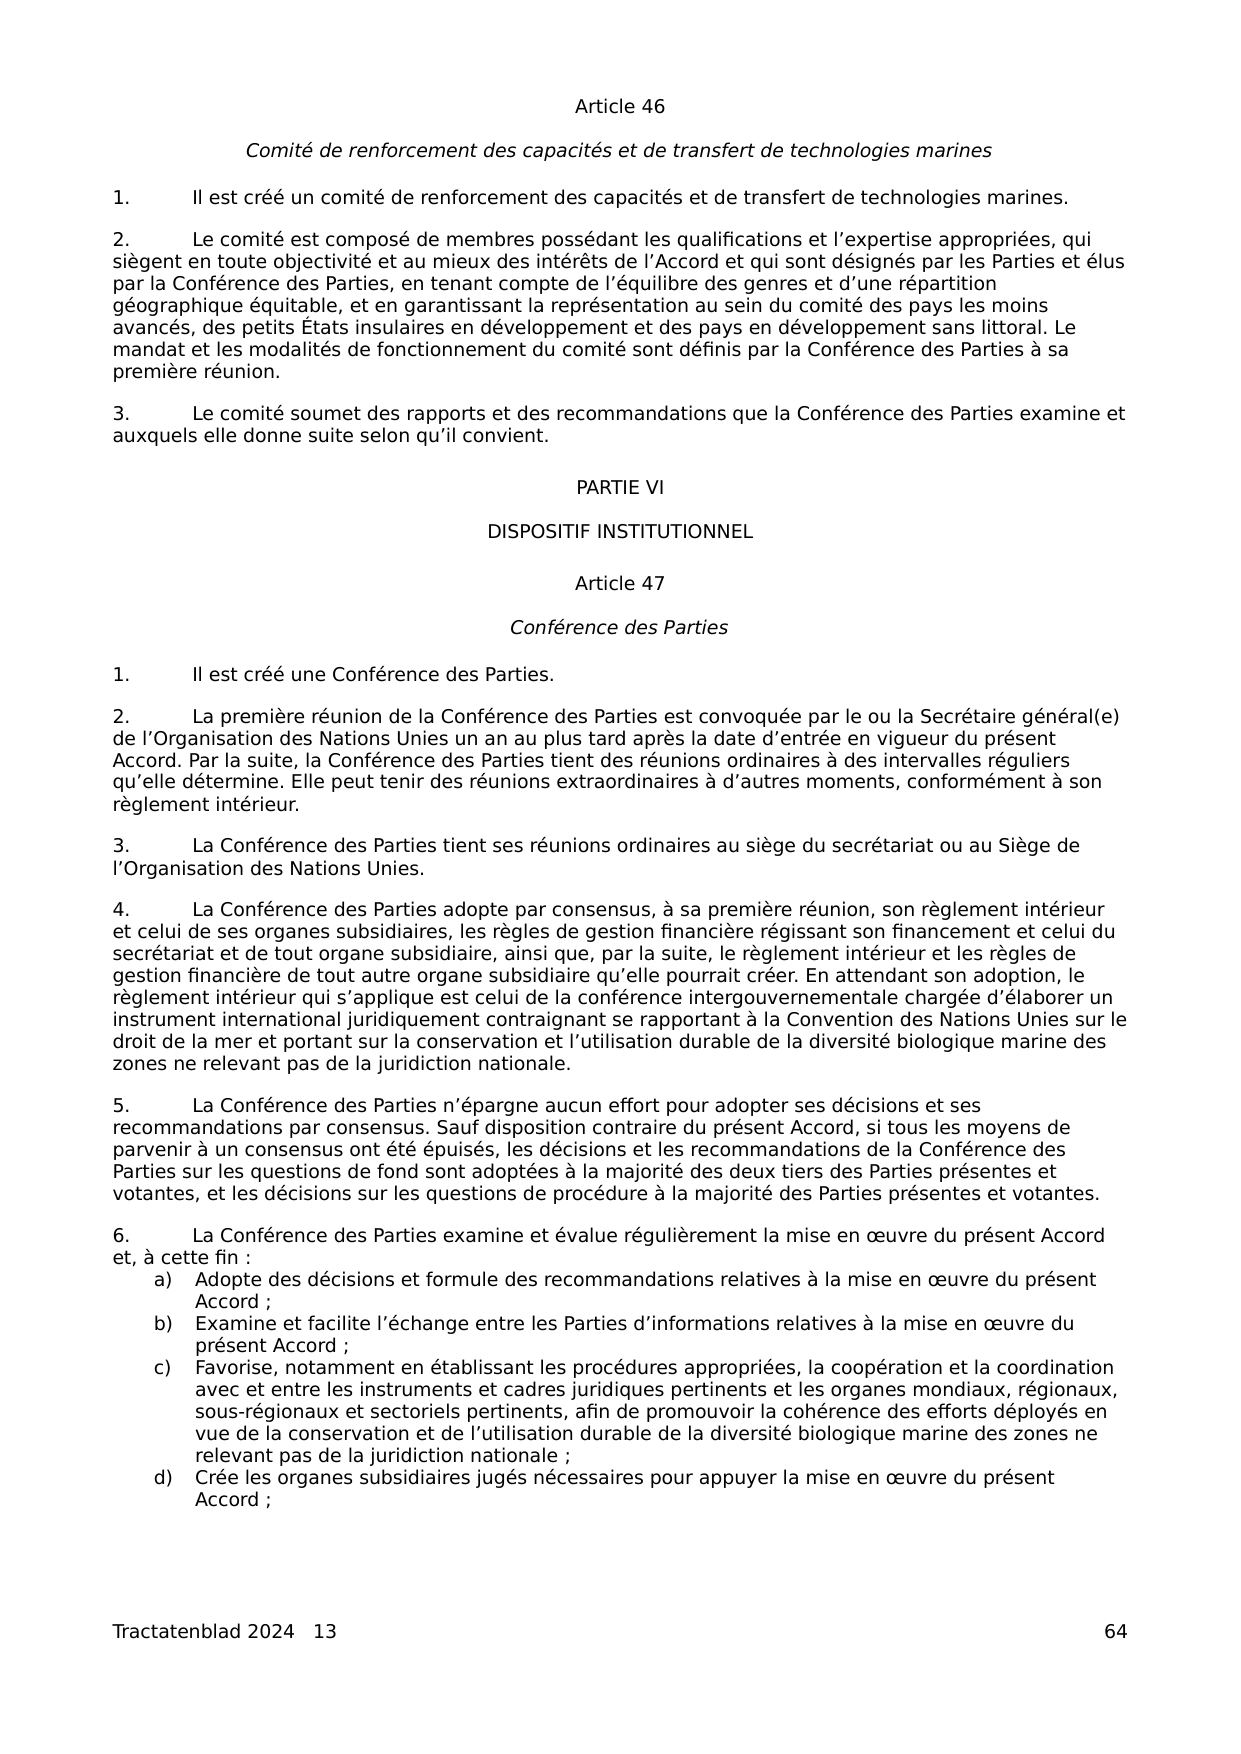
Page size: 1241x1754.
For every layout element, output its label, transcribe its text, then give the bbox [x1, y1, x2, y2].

text a) Adopte des décisions et formule des recommandations relatives à la mise en œuvre du présent Accord ; [153, 1269, 1128, 1313]
text 1. Il est créé une Conférence des Parties. [112, 663, 1128, 686]
text 3. Le comité soumet des rapports et des recommandations que la Conférence des Parties examine et auxquels elle donne suite selon qu’il convient. [112, 403, 1128, 447]
text b) Examine et facilite l’échange entre les Parties d’informations relatives à la mise en œuvre du présent Accord ; [153, 1313, 1128, 1357]
subtitle PARTIE VI DISPOSITIF INSTITUTIONNEL [112, 477, 1128, 543]
text 3. La Conférence des Parties tient ses réunions ordinaires au siège du secrétariat ou au Siège de l’Organisation des Nations Unies. [112, 835, 1128, 879]
text 5. La Conférence des Parties n’épargne aucun effort pour adopter ses décisions et ses recommandations par consensus. Sauf disposition contraire du présent Accord, si tous les moyens de parvenir à un consensus ont été épuisés, les décisions et les recommandations de la Conférence des Parties sur les questions de fond sont adoptées à la majorité des deux tiers des Parties présentes et votantes, et les décisions sur les questions de procédure à la majorité des Parties présentes et votantes. [112, 1095, 1128, 1205]
text 1. Il est créé un comité de renforcement des capacités et de transfert de technologies marines. [112, 187, 1128, 209]
text 2. Le comité est composé de membres possédant les qualifications et l’expertise appropriées, qui siègent en toute objectivité et au mieux des intérêts de l’Accord et qui sont désignés par les Parties et élus par la Conférence des Parties, en tenant compte de l’équilibre des genres et d’une répartition géographique équitable, et en garantissant la représentation au sein du comité des pays les moins avancés, des petits États insulaires en développement et des pays en développement sans littoral. Le mandat et les modalités de fonctionnement du comité sont définis par la Conférence des Parties à sa première réunion. [112, 229, 1128, 383]
subtitle Article 47 Conférence des Parties [112, 573, 1128, 638]
text c) Favorise, notamment en établissant les procédures appropriées, la coopération et la coordination avec et entre les instruments et cadres juridiques pertinents et les organes mondiaux, régionaux, sous-régionaux et sectoriels pertinents, afin de promouvoir la cohérence des efforts déployés en vue de la conservation et de l’utilisation durable de la diversité biologique marine des zones ne relevant pas de la juridiction nationale ; [153, 1357, 1128, 1467]
text 6. La Conférence des Parties examine et évalue régulièrement la mise en œuvre du présent Accord et, à cette fin : [112, 1225, 1128, 1269]
text d) Crée les organes subsidiaires jugés nécessaires pour appuyer la mise en œuvre du présent Accord ; [153, 1467, 1128, 1511]
text 4. La Conférence des Parties adopte par consensus, à sa première réunion, son règlement intérieur et celui de ses organes subsidiaires, les règles de gestion financière régissant son financement et celui du secrétariat et de tout organe subsidiaire, ainsi que, par la suite, le règlement intérieur et les règles de gestion financière de tout autre organe subsidiaire qu’elle pourrait créer. En attendant son adoption, le règlement intérieur qui s’applique est celui de la conférence intergouvernementale chargée d’élaborer un instrument international juridiquement contraignant se rapportant à la Convention des Nations Unies sur le droit de la mer et portant sur la conservation et l’utilisation durable de la diversité biologique marine des zones ne relevant pas de la juridiction nationale. [112, 899, 1128, 1075]
subtitle Article 46 Comité de renforcement des capacités et de transfert de technologies marines [112, 96, 1128, 162]
text 2. La première réunion de la Conférence des Parties est convoquée par le ou la Secrétaire général(e) de l’Organisation des Nations Unies un an au plus tard après la date d’entrée en vigueur du présent Accord. Par la suite, la Conférence des Parties tient des réunions ordinaires à des intervalles réguliers qu’elle détermine. Elle peut tenir des réunions extraordinaires à d’autres moments, conformément à son règlement intérieur. [112, 706, 1128, 815]
